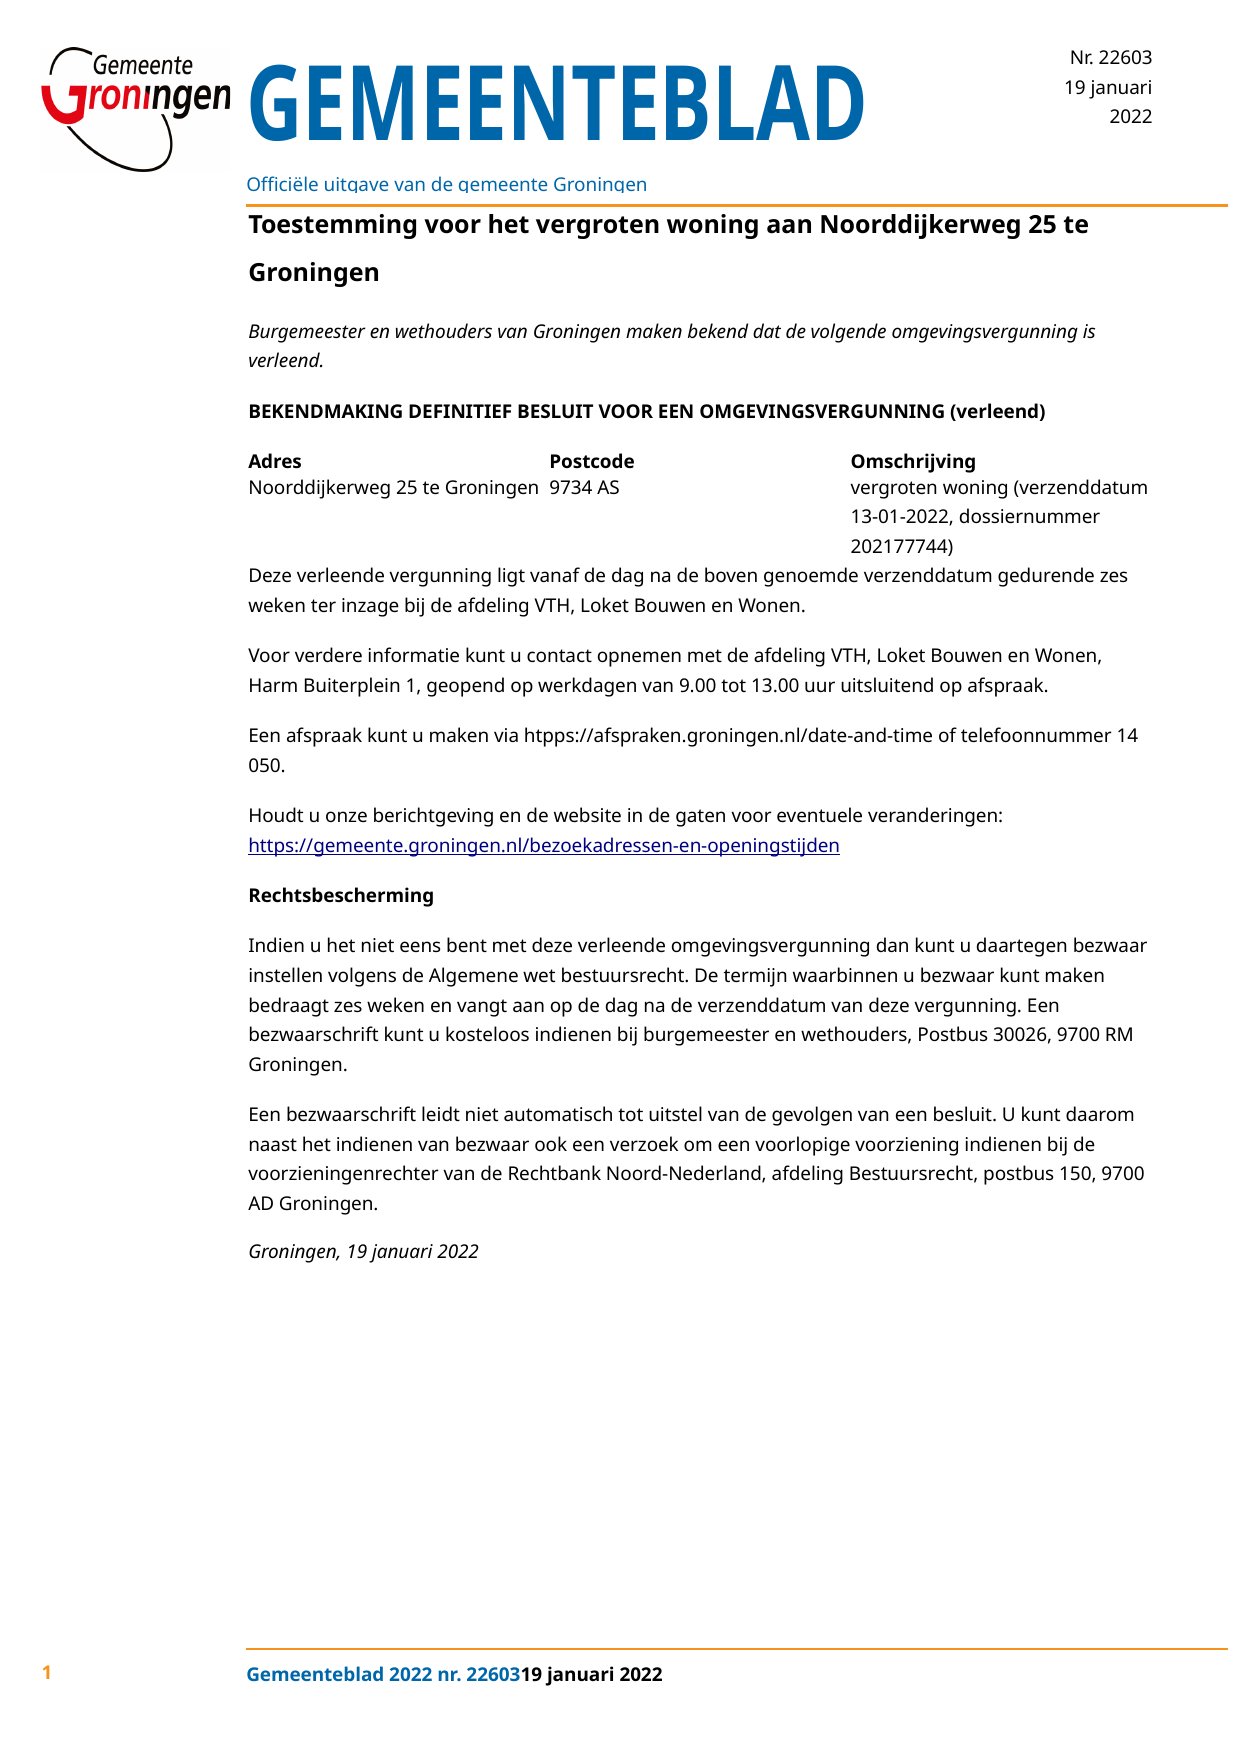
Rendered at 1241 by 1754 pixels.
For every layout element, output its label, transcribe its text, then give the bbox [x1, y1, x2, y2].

table_cell vergroten woning (verzenddatum 13-01-2022, dossiernummer 202177744) [850, 474, 1152, 559]
text BEKENDMAKING DEFINITIEF BESLUIT VOOR EEN OMGEVINGSVERGUNNING (verleend) [248, 398, 1152, 424]
table_header Postcode [549, 449, 850, 474]
text Een bezwaarschrift leidt niet automatisch tot uitstel van de gevolgen van een besluit. U kunt daarom naast het indienen van bezwaar ook een verzoek om een voorlopige voorziening indienen bij de voorzieningenrechter van de Rechtbank Noord-Nederland, afdeling Bestuursrecht, postbus 150, 9700 AD Groningen. [248, 1101, 1152, 1216]
picture [41, 47, 231, 172]
text Deze verleende vergunning ligt vanaf de dag na de boven genoemde verzenddatum gedurende zes weken ter inzage bij de afdeling VTH, Loket Bouwen en Wonen. [248, 562, 1152, 618]
text Burgemeester en wethouders van Groningen maken bekend dat de volgende omgevingsvergunning is verleend. [248, 318, 1152, 373]
text Houdt u onze berichtgeving en de website in de gaten voor eventuele veranderingen: https://gemeente.groningen.nl/bezoekadressen-en-openingstijden [248, 802, 1152, 858]
table_header Omschrijving [850, 449, 1152, 474]
table_header Adres [248, 449, 549, 474]
text Indien u het niet eens bent met deze verleende omgevingsvergunning dan kunt u daartegen bezwaar instellen volgens de Algemene wet bestuursrecht. De termijn waarbinnen u bezwaar kunt maken bedraagt zes weken en vangt aan op de dag na de verzenddatum van deze vergunning. Een bezwaarschrift kunt u kosteloos indienen bij burgemeester en wethouders, Postbus 30026, 9700 RM Groningen. [248, 933, 1152, 1077]
text Voor verdere informatie kunt u contact opnemen met de afdeling VTH, Loket Bouwen en Wonen, Harm Buiterplein 1, geopend op werkdagen van 9.00 tot 13.00 uur uitsluitend op afspraak. [248, 642, 1152, 698]
text Groningen, 19 januari 2022 [248, 1238, 1152, 1264]
table_cell Noorddijkerweg 25 te Groningen [248, 474, 549, 559]
text Toestemming voor het vergroten woning aan Noorddijkerweg 25 te Groningen [248, 207, 1152, 288]
text Een afspraak kunt u maken via htpps://afspraken.groningen.nl/date-and-time of telefoonnummer 14 050. [248, 722, 1152, 778]
text Rechtsbescherming [248, 882, 1152, 908]
table_cell 9734 AS [549, 474, 850, 559]
